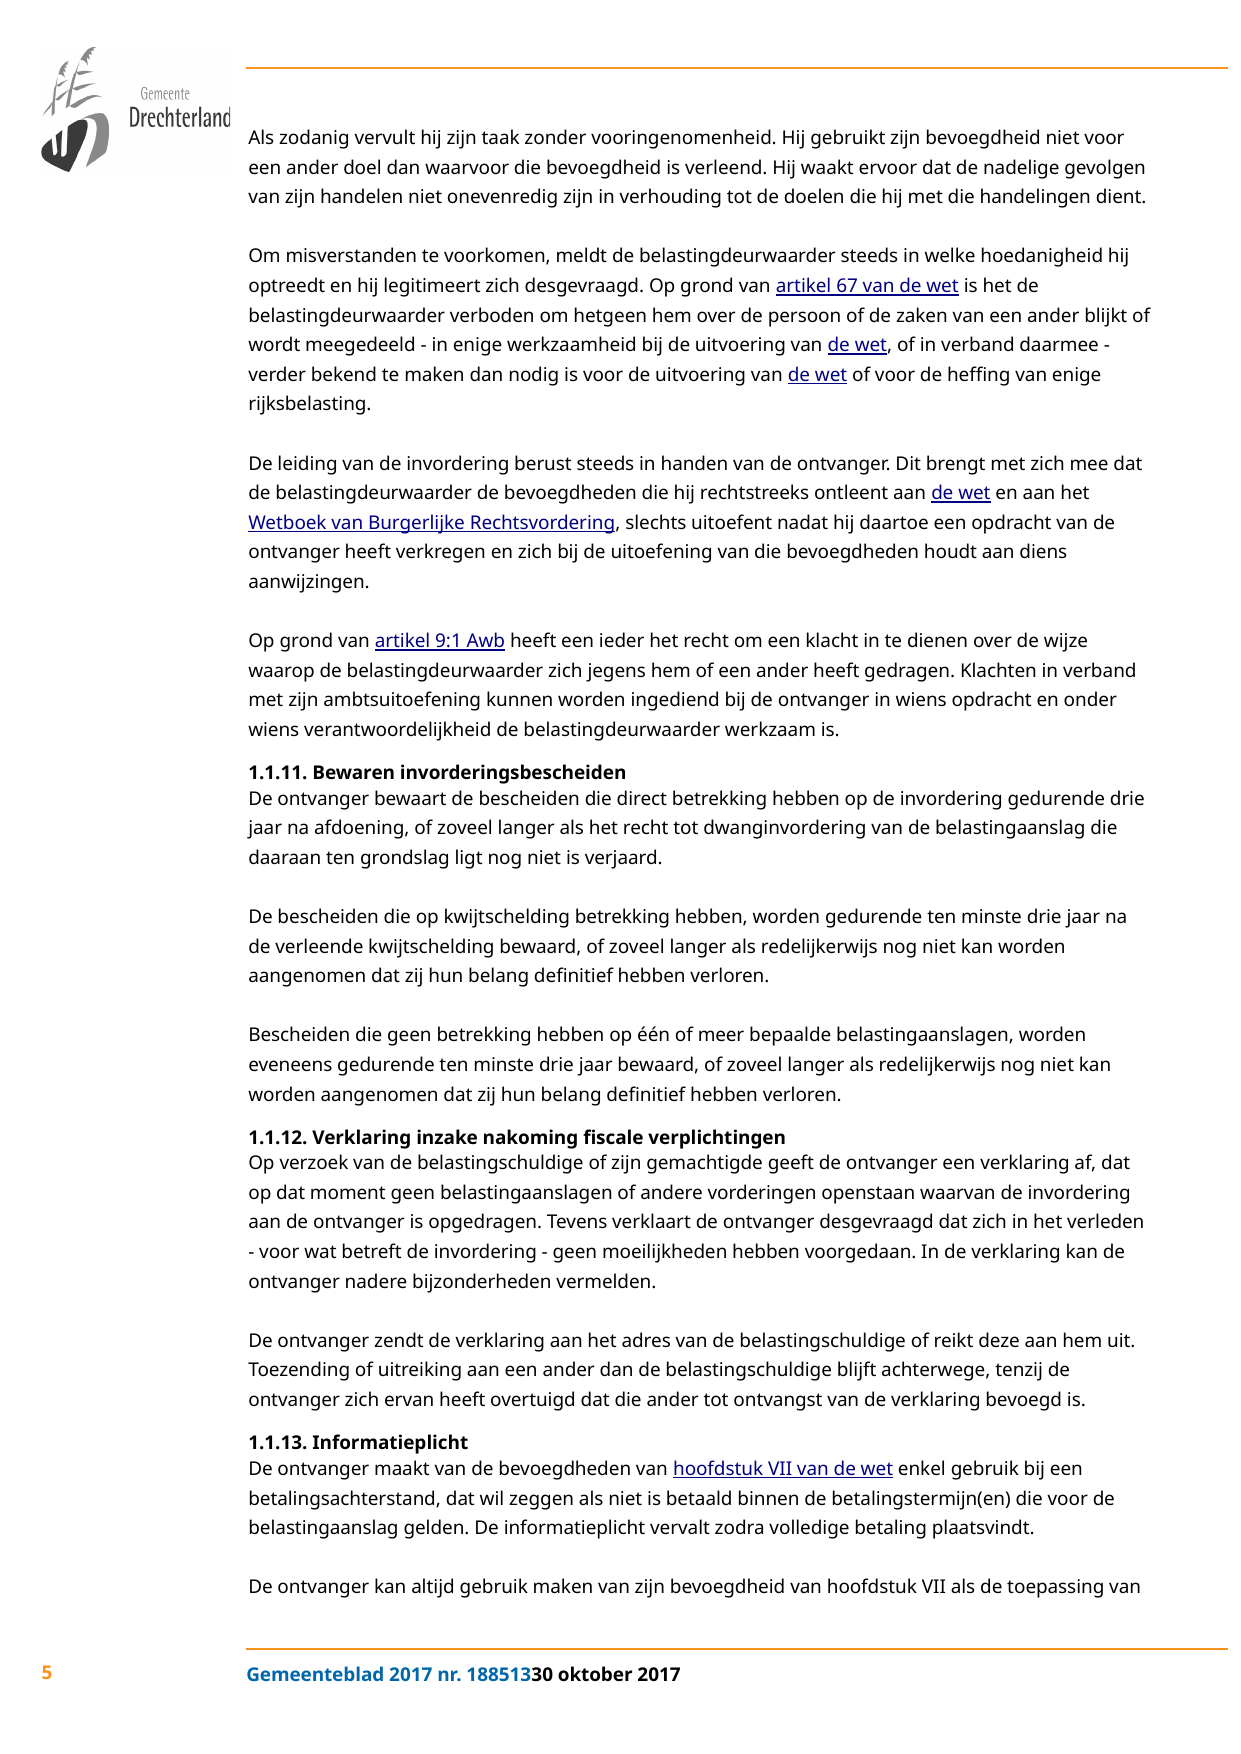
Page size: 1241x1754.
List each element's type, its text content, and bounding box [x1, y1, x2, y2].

text De ontvanger kan altijd gebruik maken van zijn bevoegdheid van hoofdstuk VII als de toepassing van [248, 1573, 1152, 1599]
text 1.1.11. Bewaren invorderingsbescheiden [248, 759, 1152, 785]
text De leiding van de invordering berust steeds in handen van de ontvanger. Dit brengt met zich mee dat de belastingdeurwaarder de bevoegdheden die hij rechtstreeks ontleent aan de wet en aan het Wetboek van Burgerlijke Rechtsvordering, slechts uitoefent nadat hij daartoe een opdracht van de ontvanger heeft verkregen en zich bij de uitoefening van die bevoegdheden houdt aan diens aanwijzingen. [248, 450, 1152, 594]
text Om misverstanden te voorkomen, meldt de belastingdeurwaarder steeds in welke hoedanigheid hij optreedt en hij legitimeert zich desgevraagd. Op grond van artikel 67 van de wet is het de belastingdeurwaarder verboden om hetgeen hem over de persoon of de zaken van een ander blijkt of wordt meegedeeld - in enige werkzaamheid bij de uitvoering van de wet, of in verband daarmee - verder bekend te maken dan nodig is voor de uitvoering van de wet of voor de heffing van enige rijksbelasting. [248, 243, 1152, 416]
text 1.1.13. Informatieplicht [248, 1429, 1152, 1455]
text Bescheiden die geen betrekking hebben op één of meer bepaalde belastingaanslagen, worden eveneens gedurende ten minste drie jaar bewaard, of zoveel langer als redelijkerwijs nog niet kan worden aangenomen dat zij hun belang definitief hebben verloren. [248, 1022, 1152, 1106]
text 1.1.12. Verklaring inzake nakoming fiscale verplichtingen [248, 1124, 1152, 1149]
text De ontvanger maakt van de bevoegdheden van hoofdstuk VII van de wet enkel gebruik bij een betalingsachterstand, dat wil zeggen als niet is betaald binnen de betalingstermijn(en) die voor de belastingaanslag gelden. De informatieplicht vervalt zodra volledige betaling plaatsvindt. [248, 1455, 1152, 1540]
picture [41, 47, 231, 172]
text De ontvanger bewaart de bescheiden die direct betrekking hebben op de invordering gedurende drie jaar na afdoening, of zoveel langer als het recht tot dwanginvordering van de belastingaanslag die daaraan ten grondslag ligt nog niet is verjaard. [248, 785, 1152, 870]
text De ontvanger zendt de verklaring aan het adres van de belastingschuldige of reikt deze aan hem uit. Toezending of uitreiking aan een ander dan de belastingschuldige blijft achterwege, tenzij de ontvanger zich ervan heeft overtuigd dat die ander tot ontvangst van de verklaring bevoegd is. [248, 1327, 1152, 1412]
text Op verzoek van de belastingschuldige of zijn gemachtigde geeft de ontvanger een verklaring af, dat op dat moment geen belastingaanslagen of andere vorderingen openstaan waarvan de invordering aan de ontvanger is opgedragen. Tevens verklaart de ontvanger desgevraagd dat zich in het verleden - voor wat betreft de invordering - geen moeilijkheden hebben voorgedaan. In de verklaring kan de ontvanger nadere bijzonderheden vermelden. [248, 1149, 1152, 1294]
text Als zodanig vervult hij zijn taak zonder vooringenomenheid. Hij gebruikt zijn bevoegdheid niet voor een ander doel dan waarvoor die bevoegdheid is verleend. Hij waakt ervoor dat de nadelige gevolgen van zijn handelen niet onevenredig zijn in verhouding tot de doelen die hij met die handelingen dient. [248, 124, 1152, 209]
text Op grond van artikel 9:1 Awb heeft een ieder het recht om een klacht in te dienen over de wijze waarop de belastingdeurwaarder zich jegens hem of een ander heeft gedragen. Klachten in verband met zijn ambtsuitoefening kunnen worden ingediend bij de ontvanger in wiens opdracht en onder wiens verantwoordelijkheid de belastingdeurwaarder werkzaam is. [248, 627, 1152, 742]
text De bescheiden die op kwijtschelding betrekking hebben, worden gedurende ten minste drie jaar na de verleende kwijtschelding bewaard, of zoveel langer als redelijkerwijs nog niet kan worden aangenomen dat zij hun belang definitief hebben verloren. [248, 903, 1152, 988]
